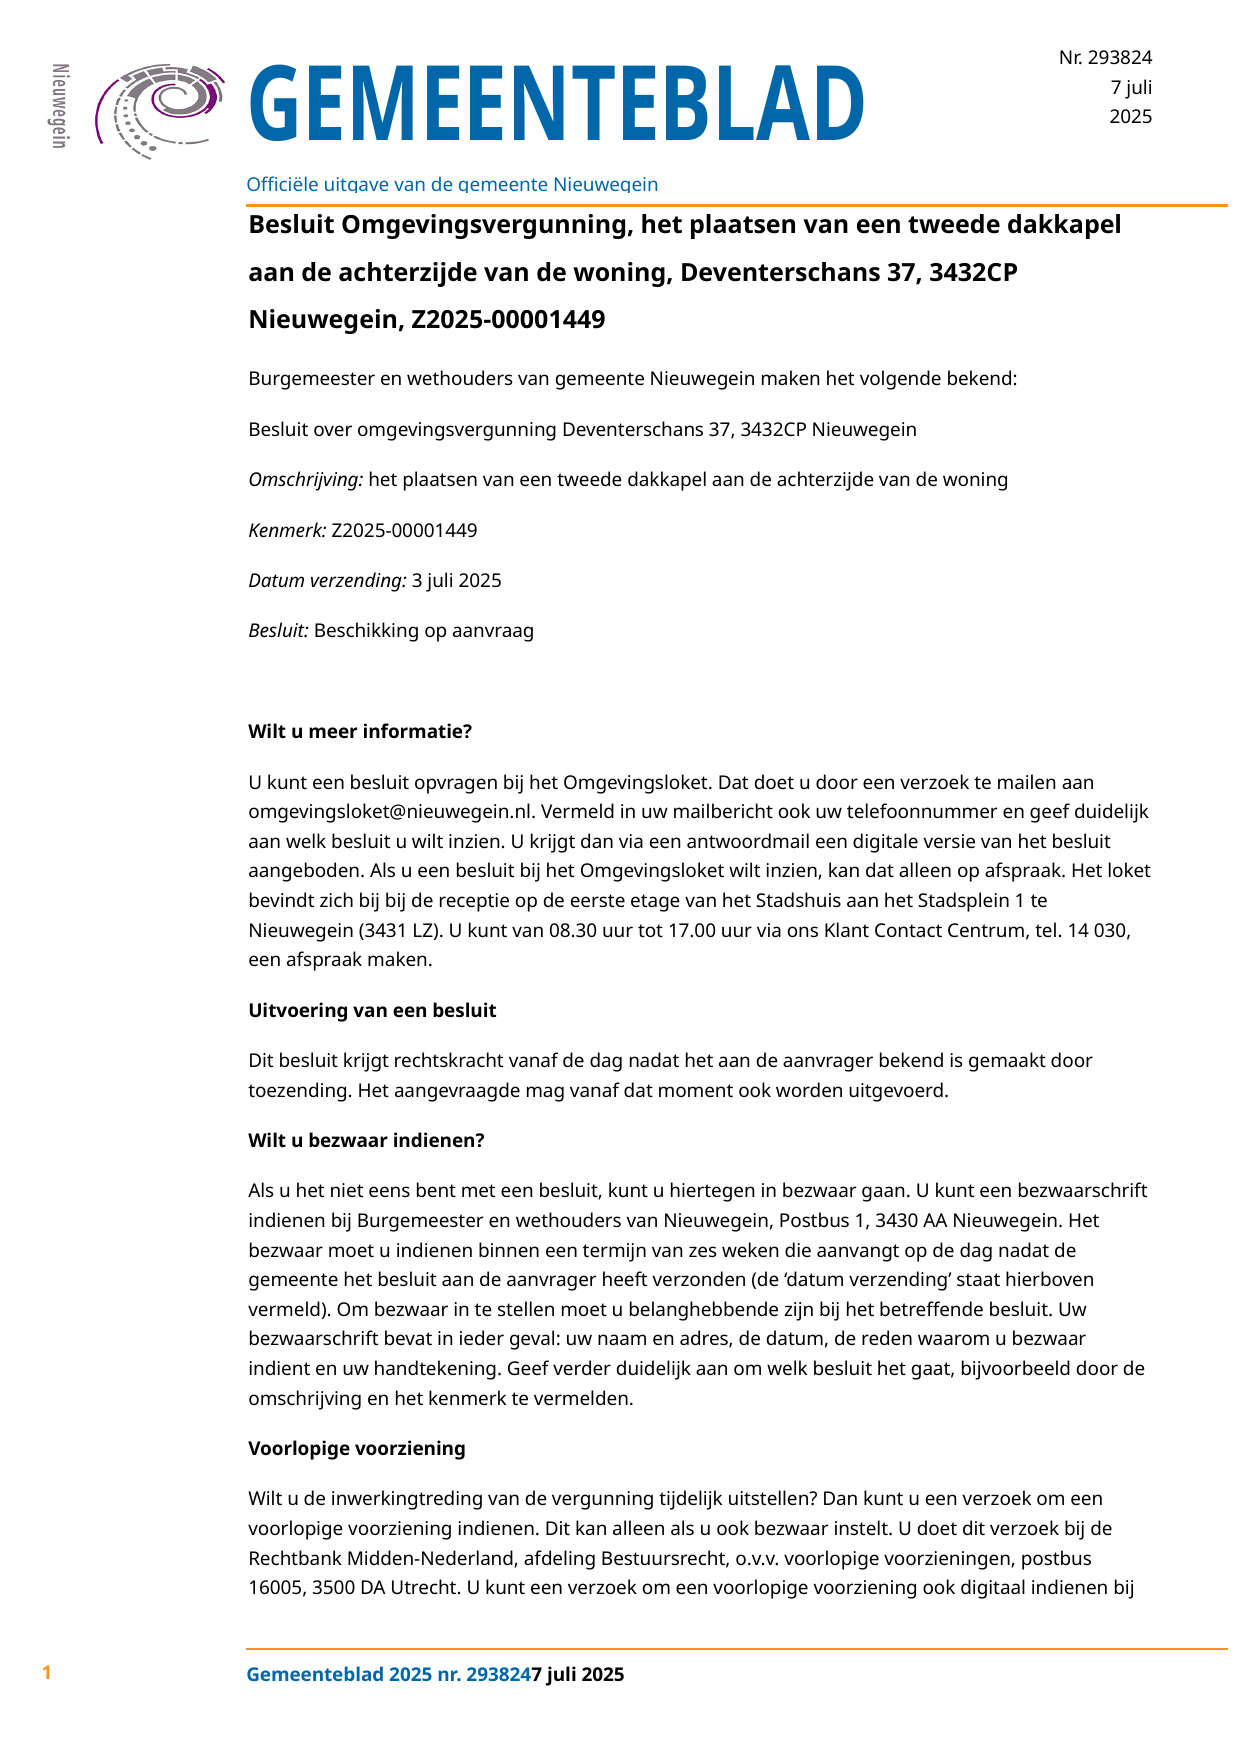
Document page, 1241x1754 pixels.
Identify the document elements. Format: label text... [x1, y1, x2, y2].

text Datum verzending: 3 juli 2025 [248, 567, 1152, 593]
text Voorlopige voorziening [248, 1435, 1152, 1461]
picture [41, 47, 231, 172]
text Kenmerk: Z2025-00001449 [248, 517, 1152, 542]
text Wilt u meer informatie? [248, 718, 1152, 744]
text Uitvoering van een besluit [248, 997, 1152, 1022]
text Burgemeester en wethouders van gemeente Nieuwegein maken het volgende bekend: [248, 366, 1152, 391]
text Wilt u bezwaar indienen? [248, 1127, 1152, 1153]
text Besluit: Beschikking op aanvraag [248, 618, 1152, 643]
text Dit besluit krijgt rechtskracht vanaf de dag nadat het aan de aanvrager bekend is gemaakt door toezending. Het aangevraagde mag vanaf dat moment ook worden uitgevoerd. [248, 1047, 1152, 1102]
text Besluit over omgevingsvergunning Deventerschans 37, 3432CP Nieuwegein [248, 416, 1152, 442]
text Besluit Omgevingsvergunning, het plaatsen van een tweede dakkapel aan de achterzijde van de woning, Deventerschans 37, 3432CP Nieuwegein, Z2025-00001449 [248, 207, 1152, 336]
text Wilt u de inwerkingtreding van de vergunning tijdelijk uitstellen? Dan kunt u een verzoek om een voorlopige voorziening indienen. Dit kan alleen als u ook bezwaar instelt. U doet dit verzoek bij de Rechtbank Midden-Nederland, afdeling Bestuursrecht, o.v.v. voorlopige voorzieningen, postbus 16005, 3500 DA Utrecht. U kunt een verzoek om een voorlopige voorziening ook digitaal indienen bij [248, 1486, 1152, 1600]
text U kunt een besluit opvragen bij het Omgevingsloket. Dat doet u door een verzoek te mailen aan omgevingsloket@nieuwegein.nl. Vermeld in uw mailbericht ook uw telefoonnummer en geef duidelijk aan welk besluit u wilt inzien. U krijgt dan via een antwoordmail een digitale versie van het besluit aangeboden. Als u een besluit bij het Omgevingsloket wilt inzien, kan dat alleen op afspraak. Het loket bevindt zich bij bij de receptie op de eerste etage van het Stadshuis aan het Stadsplein 1 te Nieuwegein (3431 LZ). U kunt van 08.30 uur tot 17.00 uur via ons Klant Contact Centrum, tel. 14 030, een afspraak maken. [248, 769, 1152, 972]
text Omschrijving: het plaatsen van een tweede dakkapel aan de achterzijde van de woning [248, 466, 1152, 492]
text Als u het niet eens bent met een besluit, kunt u hiertegen in bezwaar gaan. U kunt een bezwaarschrift indienen bij Burgemeester en wethouders van Nieuwegein, Postbus 1, 3430 AA Nieuwegein. Het bezwaar moet u indienen binnen een termijn van zes weken die aanvangt op de dag nadat de gemeente het besluit aan de aanvrager heeft verzonden (de ‘datum verzending’ staat hierboven vermeld). Om bezwaar in te stellen moet u belanghebbende zijn bij het betreffende besluit. Uw bezwaarschrift bevat in ieder geval: uw naam en adres, de datum, de reden waarom u bezwaar indient en uw handtekening. Geef verder duidelijk aan om welk besluit het gaat, bijvoorbeeld door de omschrijving en het kenmerk te vermelden. [248, 1178, 1152, 1410]
